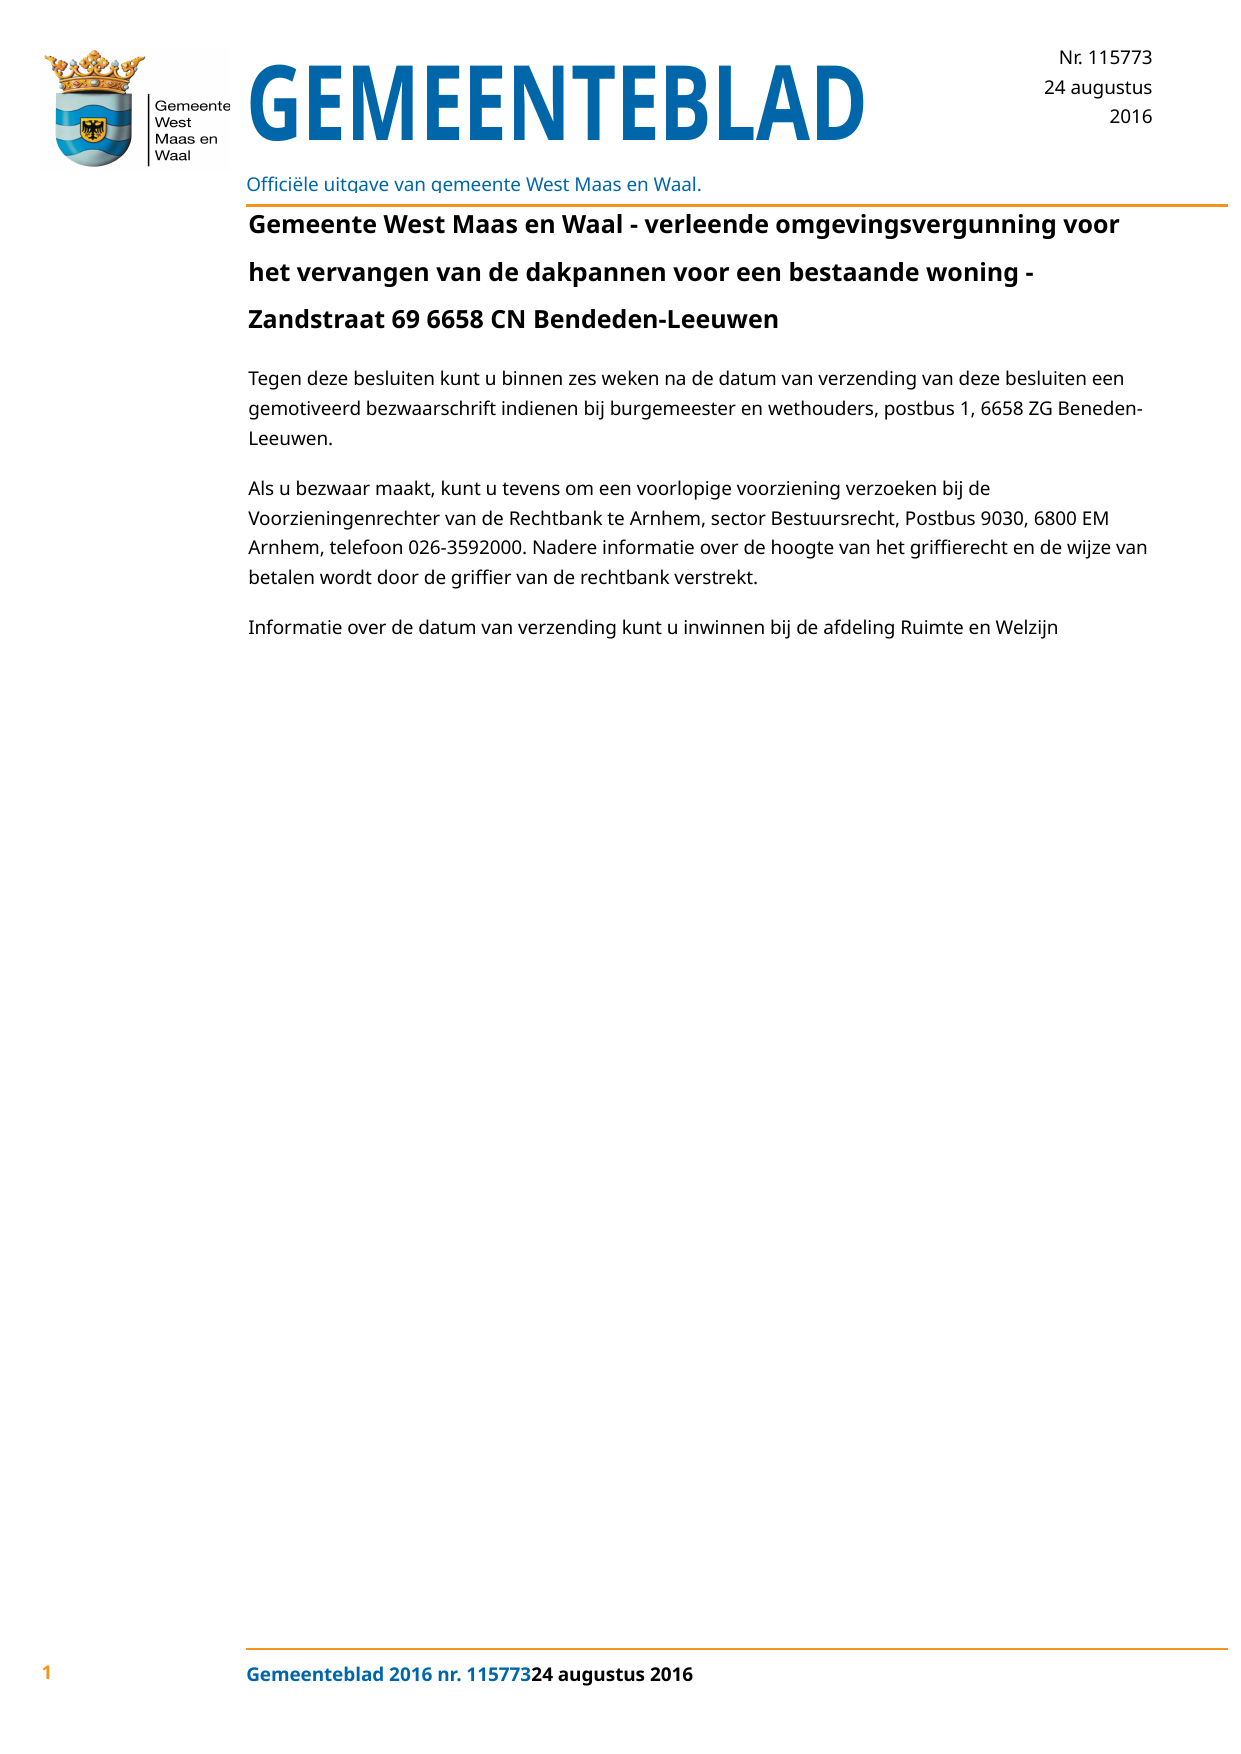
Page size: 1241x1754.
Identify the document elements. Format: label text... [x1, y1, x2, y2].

text Tegen deze besluiten kunt u binnen zes weken na de datum van verzending van deze besluiten een gemotiveerd bezwaarschrift indienen bij burgemeester en wethouders, postbus 1, 6658 ZG Beneden-Leeuwen. [248, 366, 1152, 450]
text Informatie over de datum van verzending kunt u inwinnen bij de afdeling Ruimte en Welzijn [248, 614, 1152, 640]
text Gemeente West Maas en Waal - verleende omgevingsvergunning voor het vervangen van de dakpannen voor een bestaande woning - Zandstraat 69 6658 CN Bendeden-Leeuwen [248, 207, 1152, 336]
text Als u bezwaar maakt, kunt u tevens om een voorlopige voorziening verzoeken bij de Voorzieningenrechter van de Rechtbank te Arnhem, sector Bestuursrecht, Postbus 9030, 6800 EM Arnhem, telefoon 026-3592000. Nadere informatie over de hoogte van het griffierecht en de wijze van betalen wordt door de griffier van de rechtbank verstrekt. [248, 475, 1152, 589]
picture [41, 47, 231, 172]
